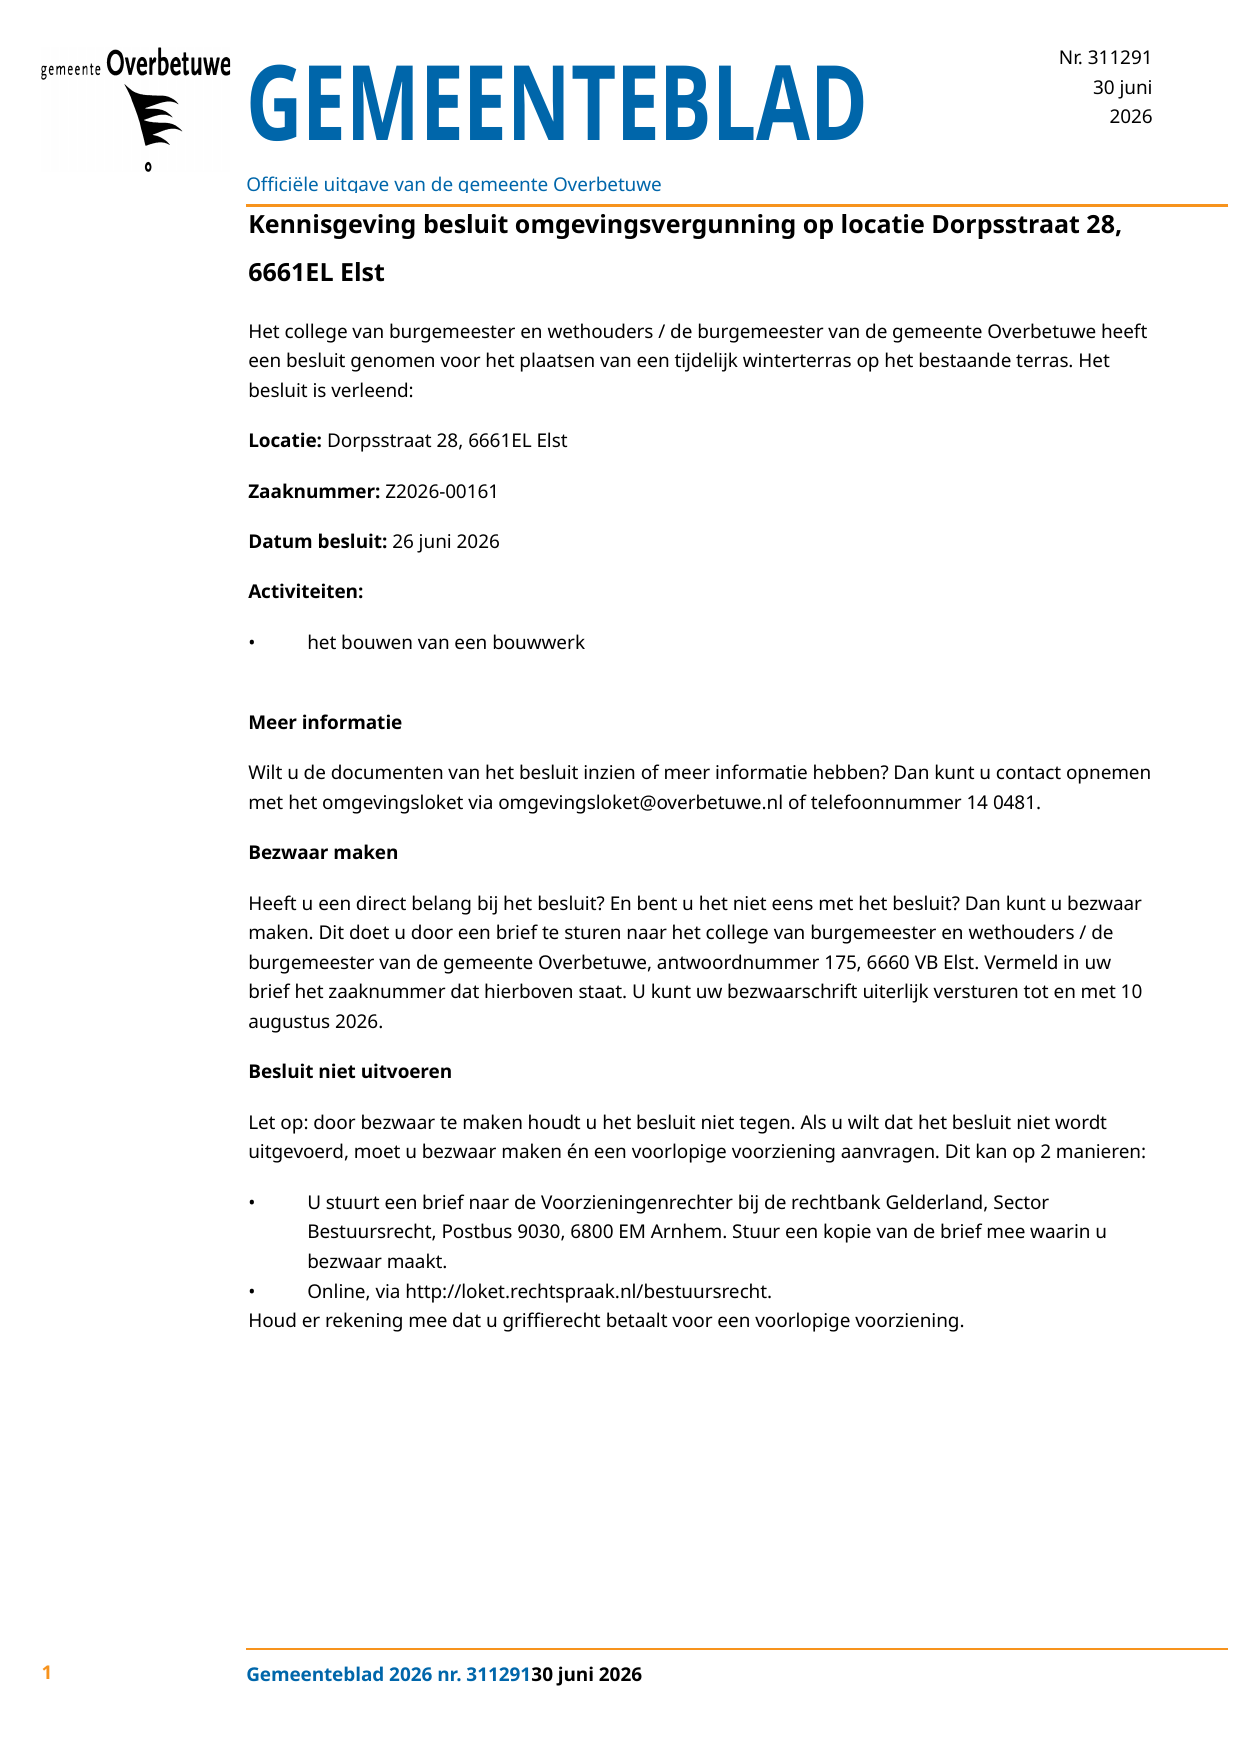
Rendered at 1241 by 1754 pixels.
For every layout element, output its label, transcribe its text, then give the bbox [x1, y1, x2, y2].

text Bezwaar maken [248, 839, 1152, 865]
text Kennisgeving besluit omgevingsvergunning op locatie Dorpsstraat 28, 6661EL Elst [248, 207, 1152, 288]
text Let op: door bezwaar te maken houdt u het besluit niet tegen. Als u wilt dat het besluit niet wordt uitgevoerd, moet u bezwaar maken én een voorlopige voorziening aanvragen. Dit kan op 2 manieren: [248, 1109, 1152, 1164]
text Activiteiten: [248, 579, 1152, 604]
text Het college van burgemeester en wethouders / de burgemeester van de gemeente Overbetuwe heeft een besluit genomen voor het plaatsen van een tijdelijk winterterras op het bestaande terras. Het besluit is verleend: [248, 318, 1152, 403]
text Zaaknummer: Z2026-00161 [248, 478, 1152, 504]
list Online, via http://loket.rechtspraak.nl/bestuursrecht. [248, 1278, 1152, 1304]
text Besluit niet uitvoeren [248, 1059, 1152, 1084]
text Datum besluit: 26 juni 2026 [248, 528, 1152, 554]
text Locatie: Dorpsstraat 28, 6661EL Elst [248, 427, 1152, 453]
list het bouwen van een bouwwerk [248, 629, 1152, 655]
text Wilt u de documenten van het besluit inzien of meer informatie hebben? Dan kunt u contact opnemen met het omgevingsloket via omgevingsloket@overbetuwe.nl of telefoonnummer 14 0481. [248, 759, 1152, 815]
text Heeft u een direct belang bij het besluit? En bent u het niet eens met het besluit? Dan kunt u bezwaar maken. Dit doet u door een brief te sturen naar het college van burgemeester en wethouders / de burgemeester van de gemeente Overbetuwe, antwoordnummer 175, 6660 VB Elst. Vermeld in uw brief het zaaknummer dat hierboven staat. U kunt uw bezwaarschrift uiterlijk versturen tot en met 10 augustus 2026. [248, 890, 1152, 1034]
text Meer informatie [248, 709, 1152, 735]
picture [41, 47, 231, 172]
list U stuurt een brief naar de Voorzieningenrechter bij de rechtbank Gelderland, Sector Bestuursrecht, Postbus 9030, 6800 EM Arnhem. Stuur een kopie van de brief mee waarin u bezwaar maakt. [248, 1189, 1152, 1274]
text Houd er rekening mee dat u griffierecht betaalt voor een voorlopige voorziening. [248, 1307, 1152, 1333]
